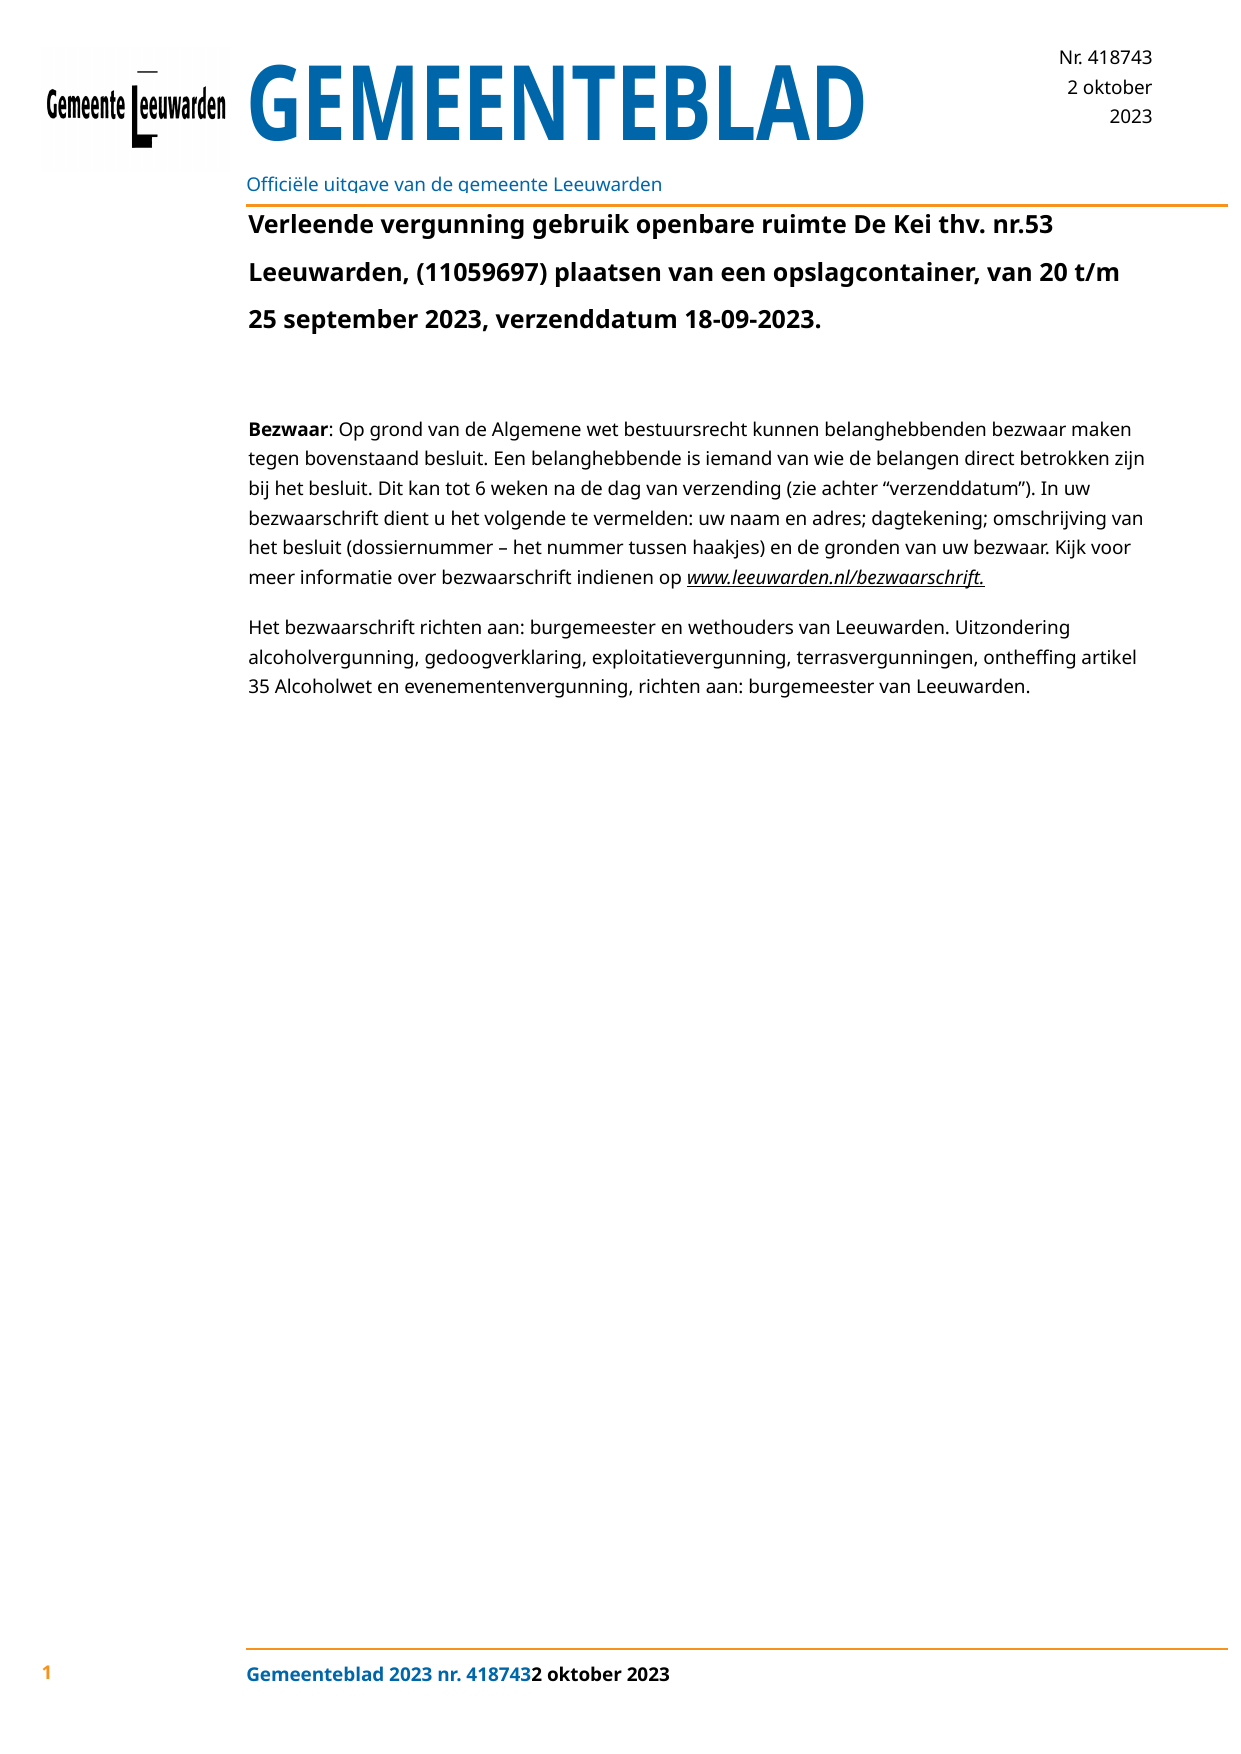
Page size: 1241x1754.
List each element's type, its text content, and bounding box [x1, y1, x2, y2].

text Bezwaar: Op grond van de Algemene wet bestuursrecht kunnen belanghebbenden bezwaar maken tegen bovenstaand besluit. Een belanghebbende is iemand van wie de belangen direct betrokken zijn bij het besluit. Dit kan tot 6 weken na de dag van verzending (zie achter “verzenddatum”). In uw bezwaarschrift dient u het volgende te vermelden: uw naam en adres; dagtekening; omschrijving van het besluit (dossiernummer – het nummer tussen haakjes) en de gronden van uw bezwaar. Kijk voor meer informatie over bezwaarschrift indienen op www.leeuwarden.nl/bezwaarschrift. [248, 416, 1152, 589]
text Verleende vergunning gebruik openbare ruimte De Kei thv. nr.53 Leeuwarden, (11059697) plaatsen van een opslagcontainer, van 20 t/m 25 september 2023, verzenddatum 18-09-2023. [248, 207, 1152, 336]
text Het bezwaarschrift richten aan: burgemeester en wethouders van Leeuwarden. Uitzondering alcoholvergunning, gedoogverklaring, exploitatievergunning, terrasvergunningen, ontheffing artikel 35 Alcoholwet en evenementenvergunning, richten aan: burgemeester van Leeuwarden. [248, 614, 1152, 699]
picture [41, 47, 231, 172]
